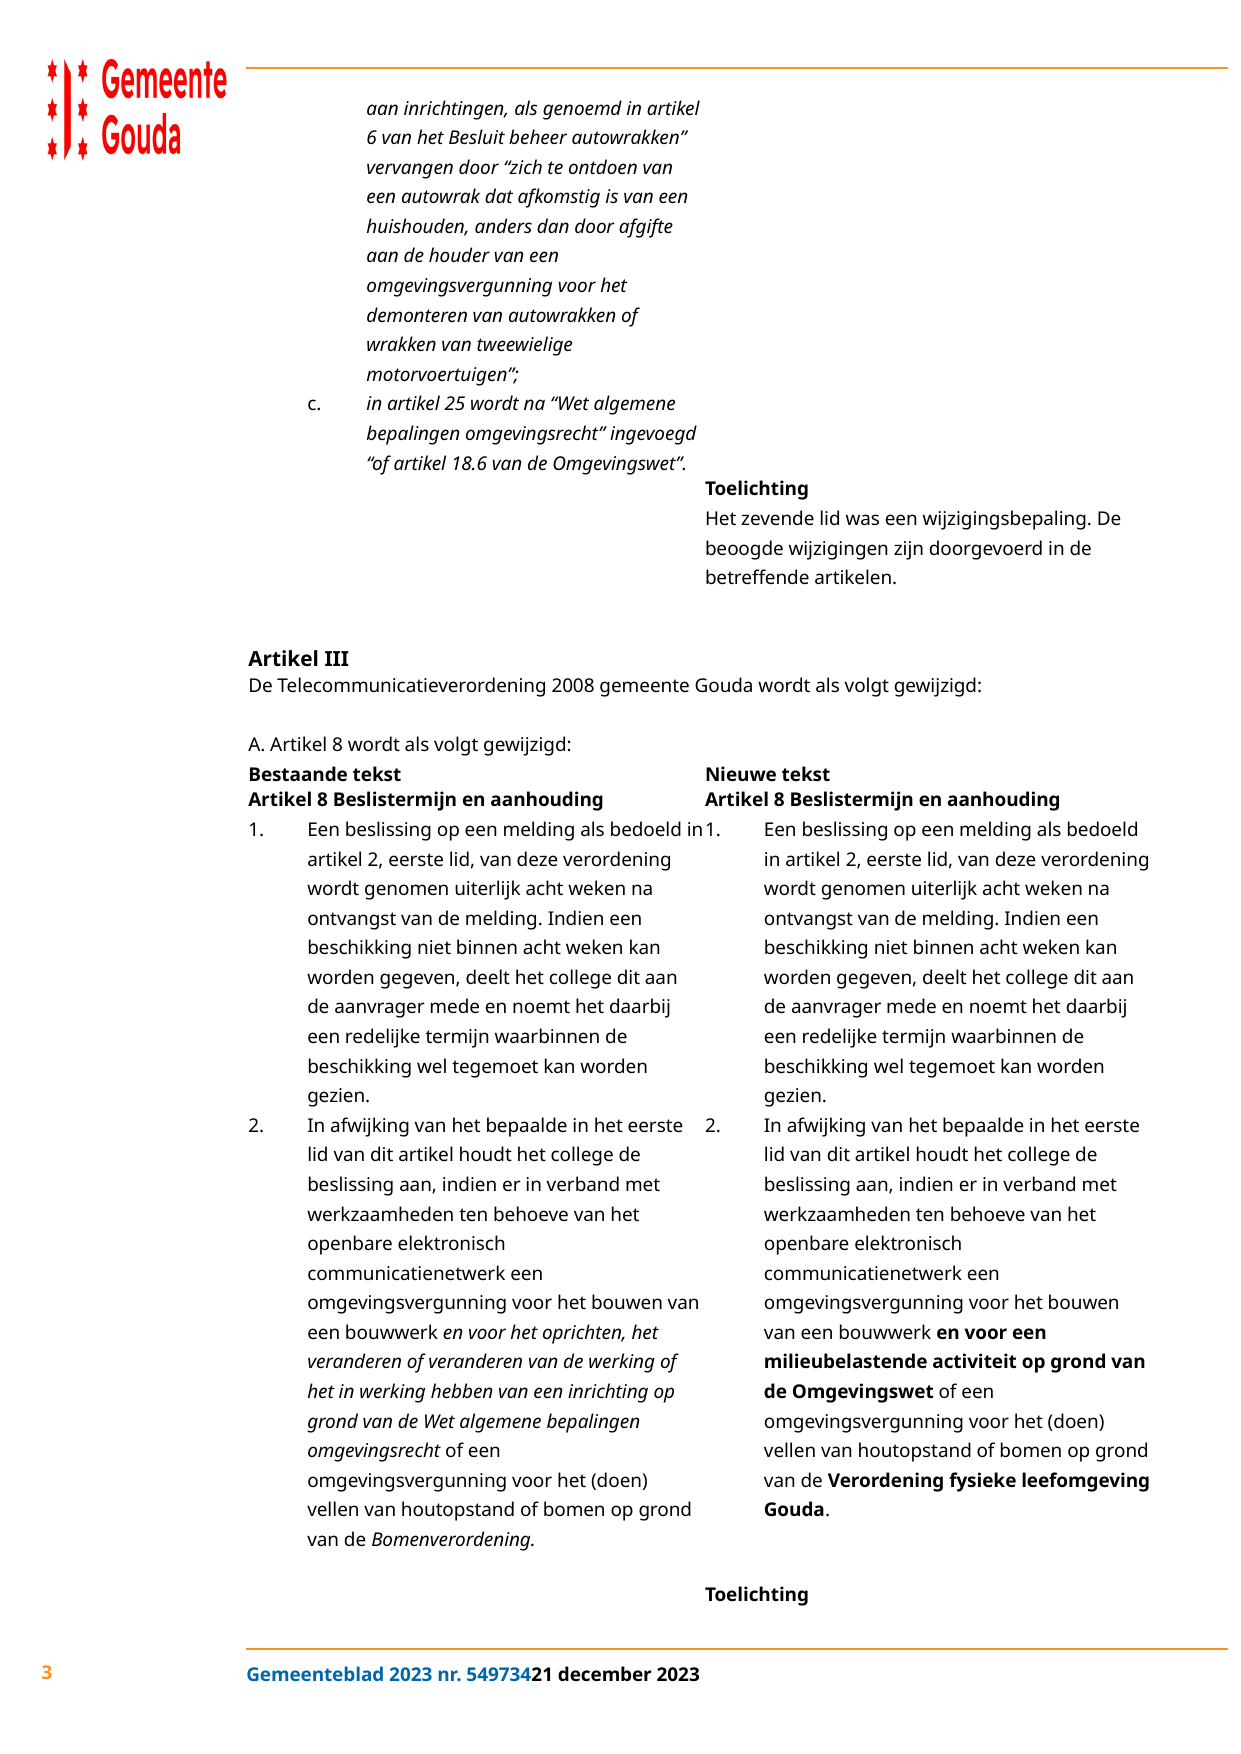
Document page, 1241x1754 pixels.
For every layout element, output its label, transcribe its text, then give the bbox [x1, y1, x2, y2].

text Artikel III [248, 644, 1152, 672]
text De Telecommunicatieverordening 2008 gemeente Gouda wordt als volgt gewijzigd: [248, 672, 1152, 698]
text A. Artikel 8 wordt als volgt gewijzigd: [248, 731, 1152, 757]
table_header Nieuwe tekst [705, 761, 1152, 787]
table_cell Artikel 8 Beslistermijn en aanhouding Een beslissing op een melding als bedoeld in artikel 2, eerste lid, van deze verordening wordt genomen uiterlijk acht weken na ontvangst van de melding. Indien een beschikking niet binnen acht weken kan worden gegeven, deelt het college dit aan de aanvrager mede en noemt het daarbij een redelijke termijn waarbinnen de beschikking wel tegemoet kan worden gezien. In afwijking van het bepaalde in het eerste lid van dit artikel houdt het college de beslissing aan, indien er in verband met werkzaamheden ten behoeve van het openbare elektronisch communicatienetwerk een omgevingsvergunning voor het bouwen van een bouwwerk en voor een milieubelastende activiteit op grond van de Omgevingswet of een omgevingsvergunning voor het (doen) vellen van houtopstand of bomen op grond van de Verordening fysieke leefomgeving Gouda. [705, 787, 1152, 1582]
table_cell Toelichting Het zevende lid was een wijzigingsbepaling. De beoogde wijzigingen zijn doorgevoerd in de betreffende artikelen. [705, 476, 1152, 590]
table_cell [248, 1582, 705, 1607]
picture [41, 47, 231, 172]
table_cell Artikel 8 Beslistermijn en aanhouding Een beslissing op een melding als bedoeld in artikel 2, eerste lid, van deze verordening wordt genomen uiterlijk acht weken na ontvangst van de melding. Indien een beschikking niet binnen acht weken kan worden gegeven, deelt het college dit aan de aanvrager mede en noemt het daarbij een redelijke termijn waarbinnen de beschikking wel tegemoet kan worden gezien. In afwijking van het bepaalde in het eerste lid van dit artikel houdt het college de beslissing aan, indien er in verband met werkzaamheden ten behoeve van het openbare elektronisch communicatienetwerk een omgevingsvergunning voor het bouwen van een bouwwerk en voor het oprichten, het veranderen of veranderen van de werking of het in werking hebben van een inrichting op grond van de Wet algemene bepalingen omgevingsrecht of een omgevingsvergunning voor het (doen) vellen van houtopstand of bomen op grond van de Bomenverordening. [248, 787, 705, 1582]
table_cell [705, 95, 1152, 476]
table_cell [248, 476, 705, 590]
table_cell aan inrichtingen, als genoemd in artikel 6 van het Besluit beheer autowrakken” vervangen door “zich te ontdoen van een autowrak dat afkomstig is van een huishouden, anders dan door afgifte aan de houder van een omgevingsvergunning voor het demonteren van autowrakken of wrakken van tweewielige motorvoertuigen”; in artikel 25 wordt na “Wet algemene bepalingen omgevingsrecht” ingevoegd “of artikel 18.6 van de Omgevingswet”. [248, 95, 705, 476]
table_cell Toelichting [705, 1582, 1152, 1607]
table_header Bestaande tekst [248, 761, 705, 787]
